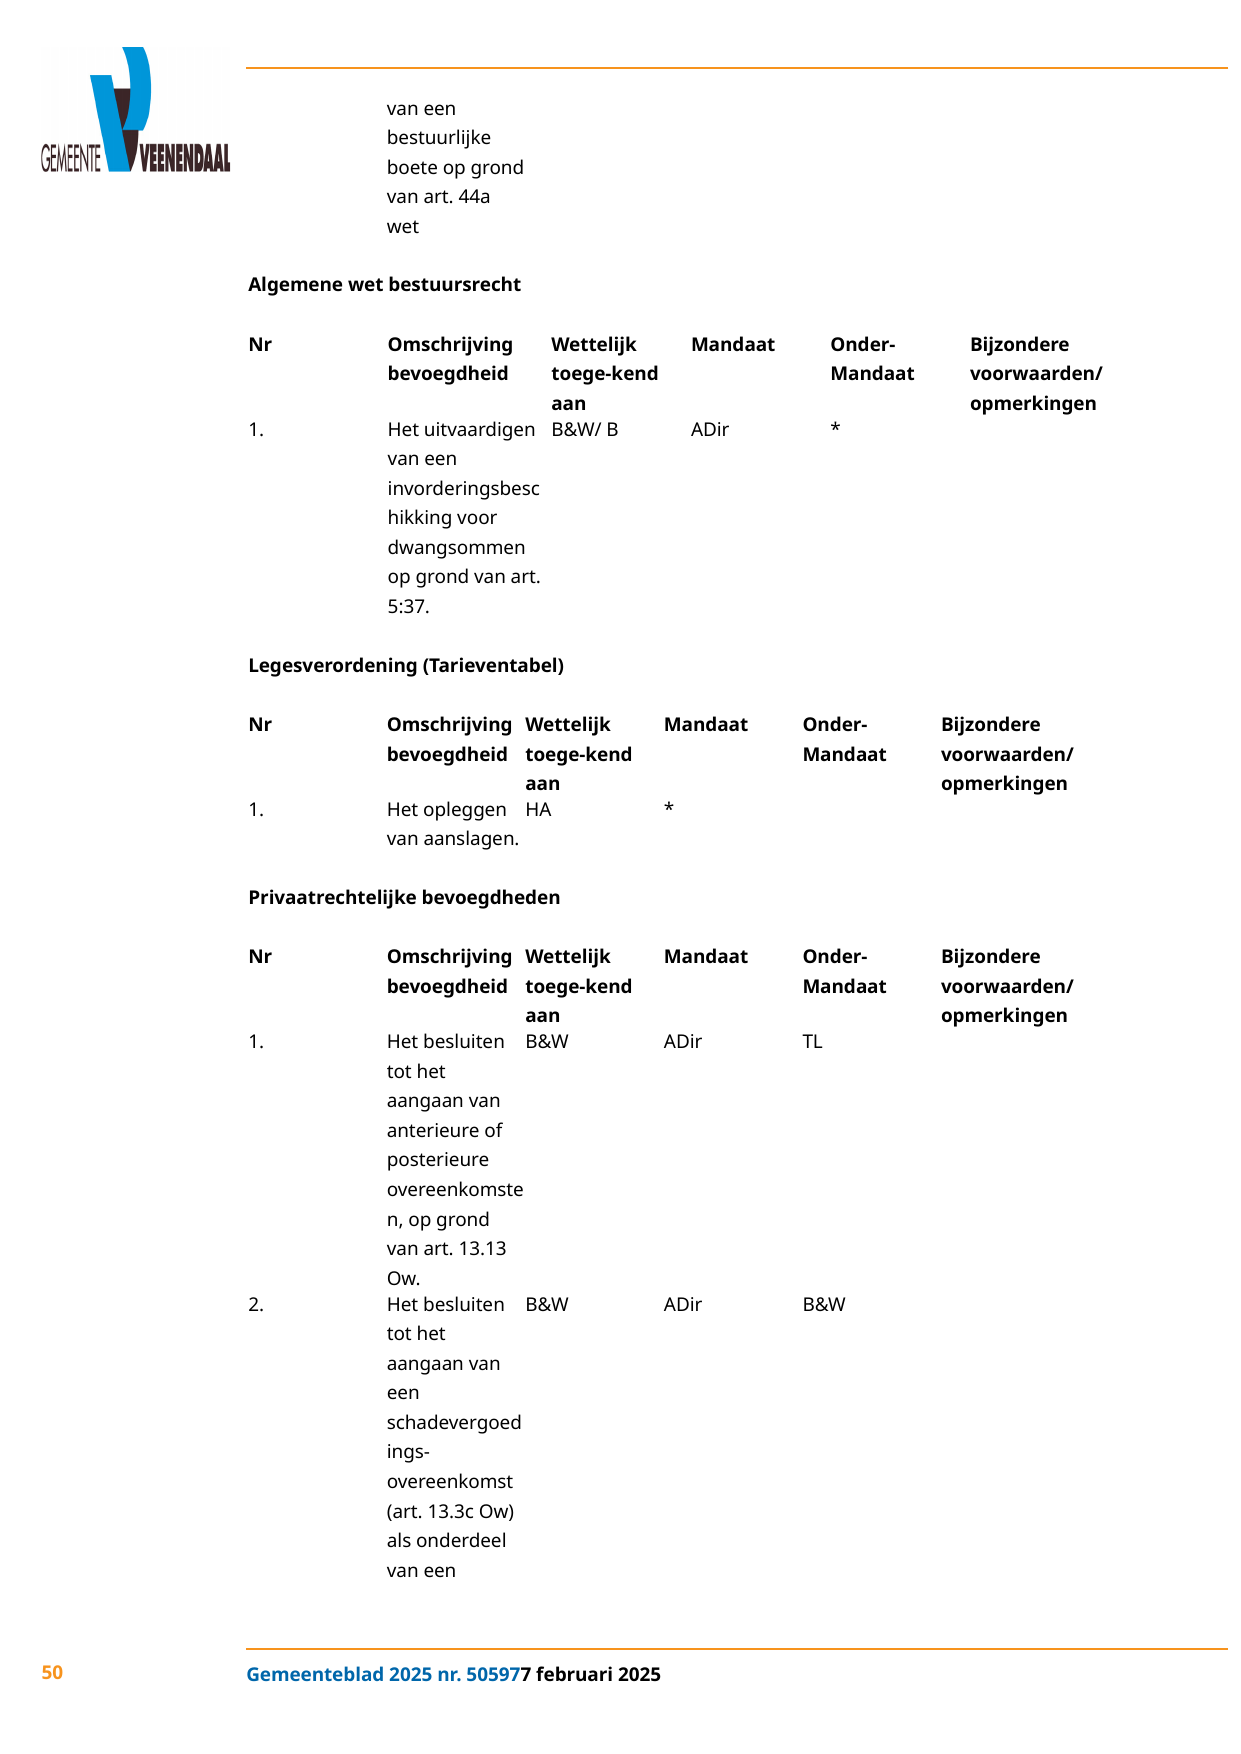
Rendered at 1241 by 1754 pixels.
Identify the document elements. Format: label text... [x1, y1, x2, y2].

table_header Mandaat [664, 944, 802, 1028]
table_header Wettelijk toege-kend aan [525, 944, 664, 1028]
table_header Omschrijving bevoegdheid [388, 331, 551, 416]
table_header Omschrijving bevoegdheid [387, 711, 525, 796]
table_cell 1. [248, 796, 387, 851]
table_header Nr [248, 711, 387, 796]
table_header Omschrijving bevoegdheid [387, 944, 525, 1028]
table_cell [941, 1028, 1152, 1291]
table_cell [664, 95, 802, 239]
table_header Wettelijk toege-kend aan [525, 711, 664, 796]
table_cell 1. [248, 416, 387, 619]
table_cell * [664, 796, 802, 851]
table_cell Het besluiten tot het aangaan van anterieure of posterieure overeenkomsten, op grond van art. 13.13 Ow. [387, 1028, 525, 1291]
table_cell ADir [664, 1291, 802, 1583]
table_cell [525, 95, 664, 239]
table_cell Het opleggen van aanslagen. [387, 796, 525, 851]
table_cell [941, 1291, 1152, 1583]
table_cell B&W [525, 1291, 664, 1583]
table_cell B&W/ B [551, 416, 691, 619]
picture [41, 47, 130, 172]
picture [123, 47, 231, 172]
table_cell TL [802, 1028, 941, 1291]
table_header Bijzondere voorwaarden/ opmerkingen [941, 944, 1152, 1028]
table_cell [802, 95, 941, 239]
table_cell 2. [248, 1291, 387, 1583]
table_cell [941, 796, 1152, 851]
table_header Onder- Mandaat [802, 944, 941, 1028]
table_cell Het uitvaardigen van een invorderingsbeschikking voor dwangsommen op grond van art. 5:37. [388, 416, 551, 619]
table_cell Het besluiten tot het aangaan van een schadevergoedings-overeenkomst (art. 13.3c Ow) als onderdeel van een [387, 1291, 525, 1583]
text Legesverordening (Tarieventabel) [248, 652, 1152, 678]
table_cell ADir [664, 1028, 802, 1291]
table_header Onder- Mandaat [830, 331, 970, 416]
table_cell B&W [525, 1028, 664, 1291]
table_cell B&W [802, 1291, 941, 1583]
table_cell ADir [691, 416, 830, 619]
table_cell * [830, 416, 970, 619]
table_cell [941, 95, 1152, 239]
table_cell [802, 796, 941, 851]
table_header Bijzondere voorwaarden/ opmerkingen [941, 711, 1152, 796]
table_header Nr [248, 944, 387, 1028]
text Algemene wet bestuursrecht [248, 272, 1152, 297]
table_cell van een bestuurlijke boete op grond van art. 44a wet [387, 95, 525, 239]
table_header Bijzondere voorwaarden/ opmerkingen [970, 331, 1152, 416]
table_header Onder- Mandaat [802, 711, 941, 796]
table_header Nr [248, 331, 387, 416]
table_cell [248, 95, 387, 239]
table_cell HA [525, 796, 664, 851]
table_header Mandaat [691, 331, 830, 416]
table_cell [970, 416, 1152, 619]
table_cell 1. [248, 1028, 387, 1291]
text Privaatrechtelijke bevoegdheden [248, 884, 1152, 910]
table_header Wettelijk toege-kend aan [551, 331, 691, 416]
table_header Mandaat [664, 711, 802, 796]
